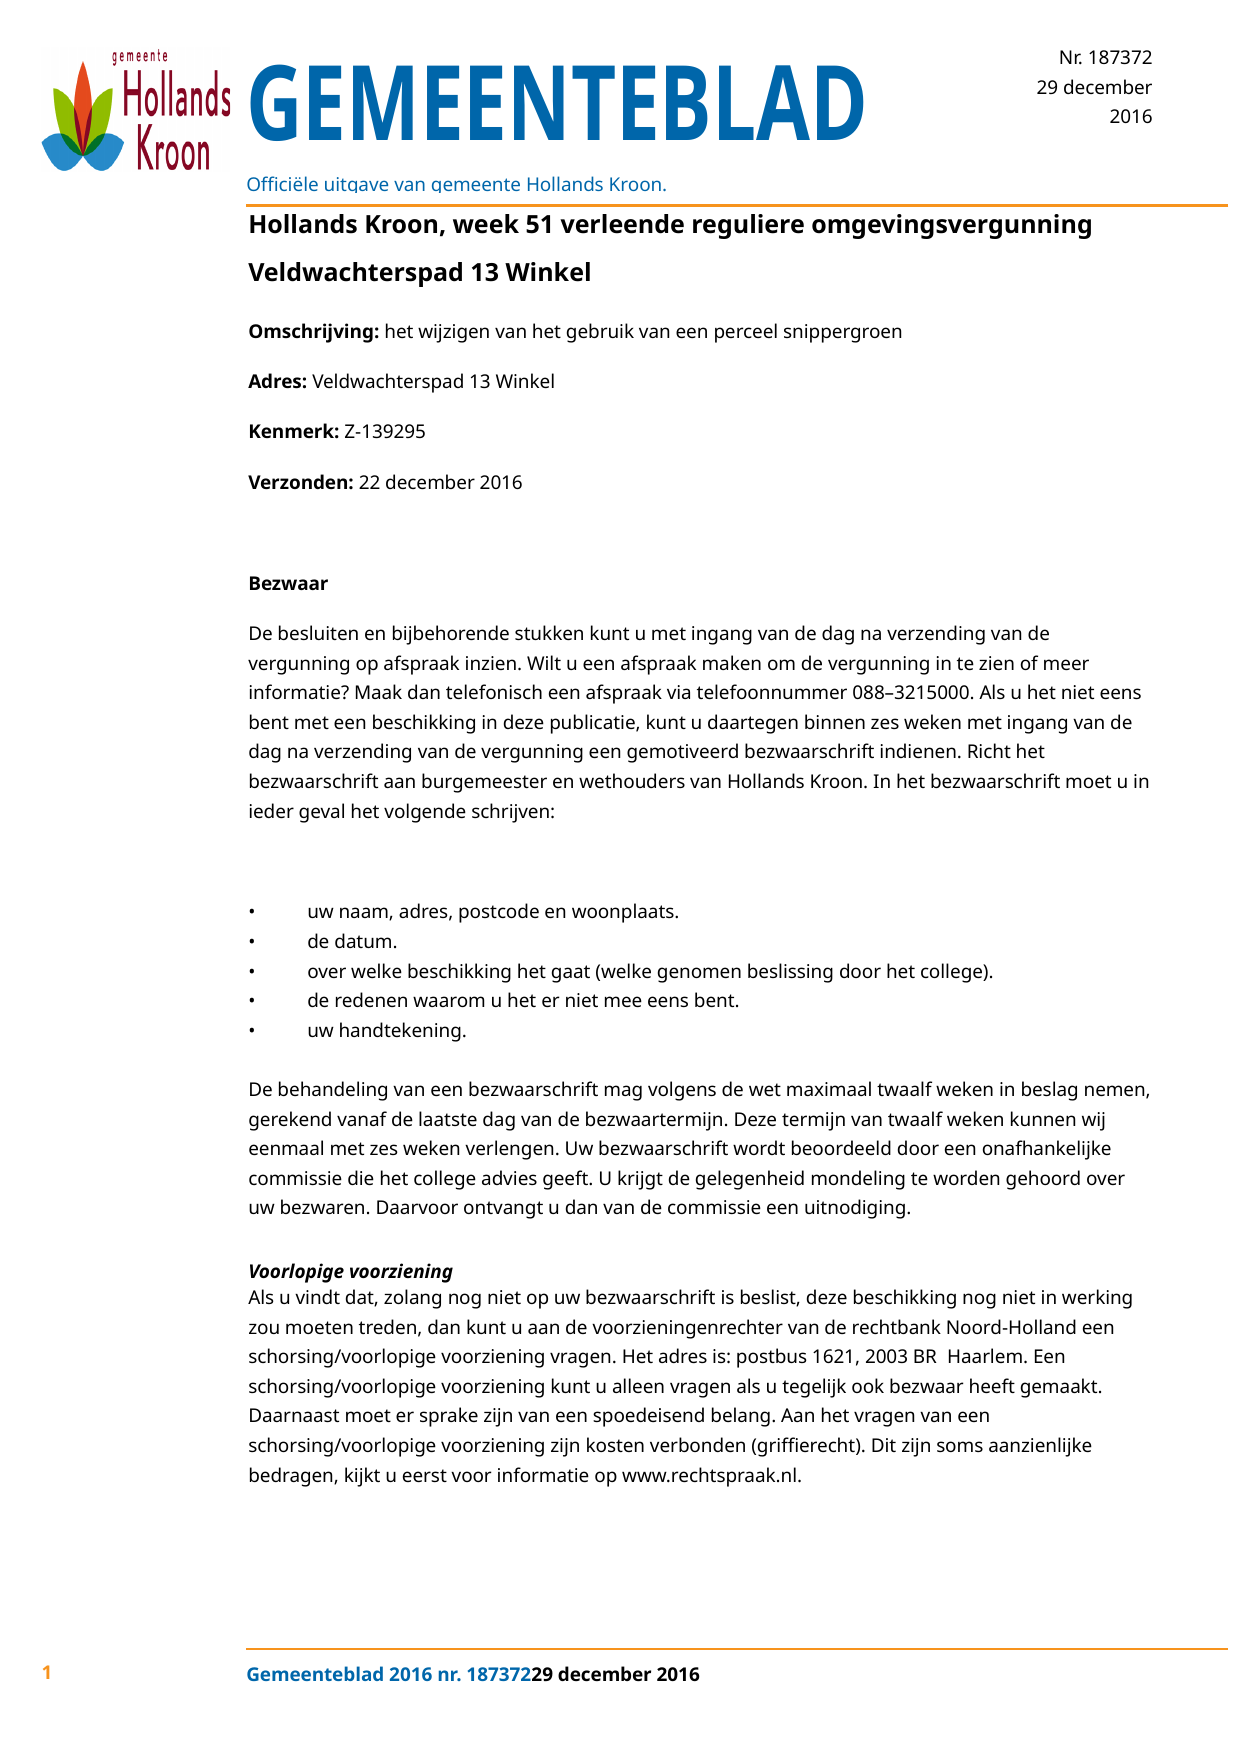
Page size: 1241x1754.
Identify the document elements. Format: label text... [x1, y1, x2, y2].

list uw handtekening. [248, 1017, 1152, 1043]
text De behandeling van een bezwaarschrift mag volgens de wet maximaal twaalf weken in beslag nemen, gerekend vanaf de laatste dag van de bezwaartermijn. Deze termijn van twaalf weken kunnen wij eenmaal met zes weken verlengen. Uw bezwaarschrift wordt beoordeeld door een onafhankelijke commissie die het college advies geeft. U krijgt de gelegenheid mondeling te worden gehoord over uw bezwaren. Daarvoor ontvangt u dan van de commissie een uitnodiging. [248, 1076, 1152, 1220]
list over welke beschikking het gaat (welke genomen beslissing door het college). [248, 958, 1152, 984]
text Als u vindt dat, zolang nog niet op uw bezwaarschrift is beslist, deze beschikking nog niet in werking zou moeten treden, dan kunt u aan de voorzieningenrechter van de rechtbank Noord-Holland een schorsing/voorlopige voorziening vragen. Het adres is: postbus 1621, 2003 BR Haarlem. Een schorsing/voorlopige voorziening kunt u alleen vragen als u tegelijk ook bezwaar heeft gemaakt. Daarnaast moet er sprake zijn van een spoedeisend belang. Aan het vragen van een schorsing/voorlopige voorziening zijn kosten verbonden (griffierecht). Dit zijn soms aanzienlijke bedragen, kijkt u eerst voor informatie op www.rechtspraak.nl. [248, 1284, 1152, 1487]
list de redenen waarom u het er niet mee eens bent. [248, 987, 1152, 1013]
text Kenmerk: Z-139295 [248, 419, 1152, 444]
text Verzonden: 22 december 2016 [248, 469, 1152, 495]
text Adres: Veldwachterspad 13 Winkel [248, 368, 1152, 394]
picture [41, 47, 231, 172]
list de datum. [248, 928, 1152, 954]
text Bezwaar [248, 570, 1152, 596]
text Omschrijving: het wijzigen van het gebruik van een perceel snippergroen [248, 318, 1152, 344]
text Voorlopige voorziening [248, 1258, 1152, 1284]
list uw naam, adres, postcode en woonplaats. [248, 899, 1152, 924]
text De besluiten en bijbehorende stukken kunt u met ingang van de dag na verzending van de vergunning op afspraak inzien. Wilt u een afspraak maken om de vergunning in te zien of meer informatie? Maak dan telefonisch een afspraak via telefoonnummer 088–3215000. Als u het niet eens bent met een beschikking in deze publicatie, kunt u daartegen binnen zes weken met ingang van de dag na verzending van de vergunning een gemotiveerd bezwaarschrift indienen. Richt het bezwaarschrift aan burgemeester en wethouders van Hollands Kroon. In het bezwaarschrift moet u in ieder geval het volgende schrijven: [248, 620, 1152, 824]
text Hollands Kroon, week 51 verleende reguliere omgevingsvergunning Veldwachterspad 13 Winkel [248, 207, 1152, 288]
